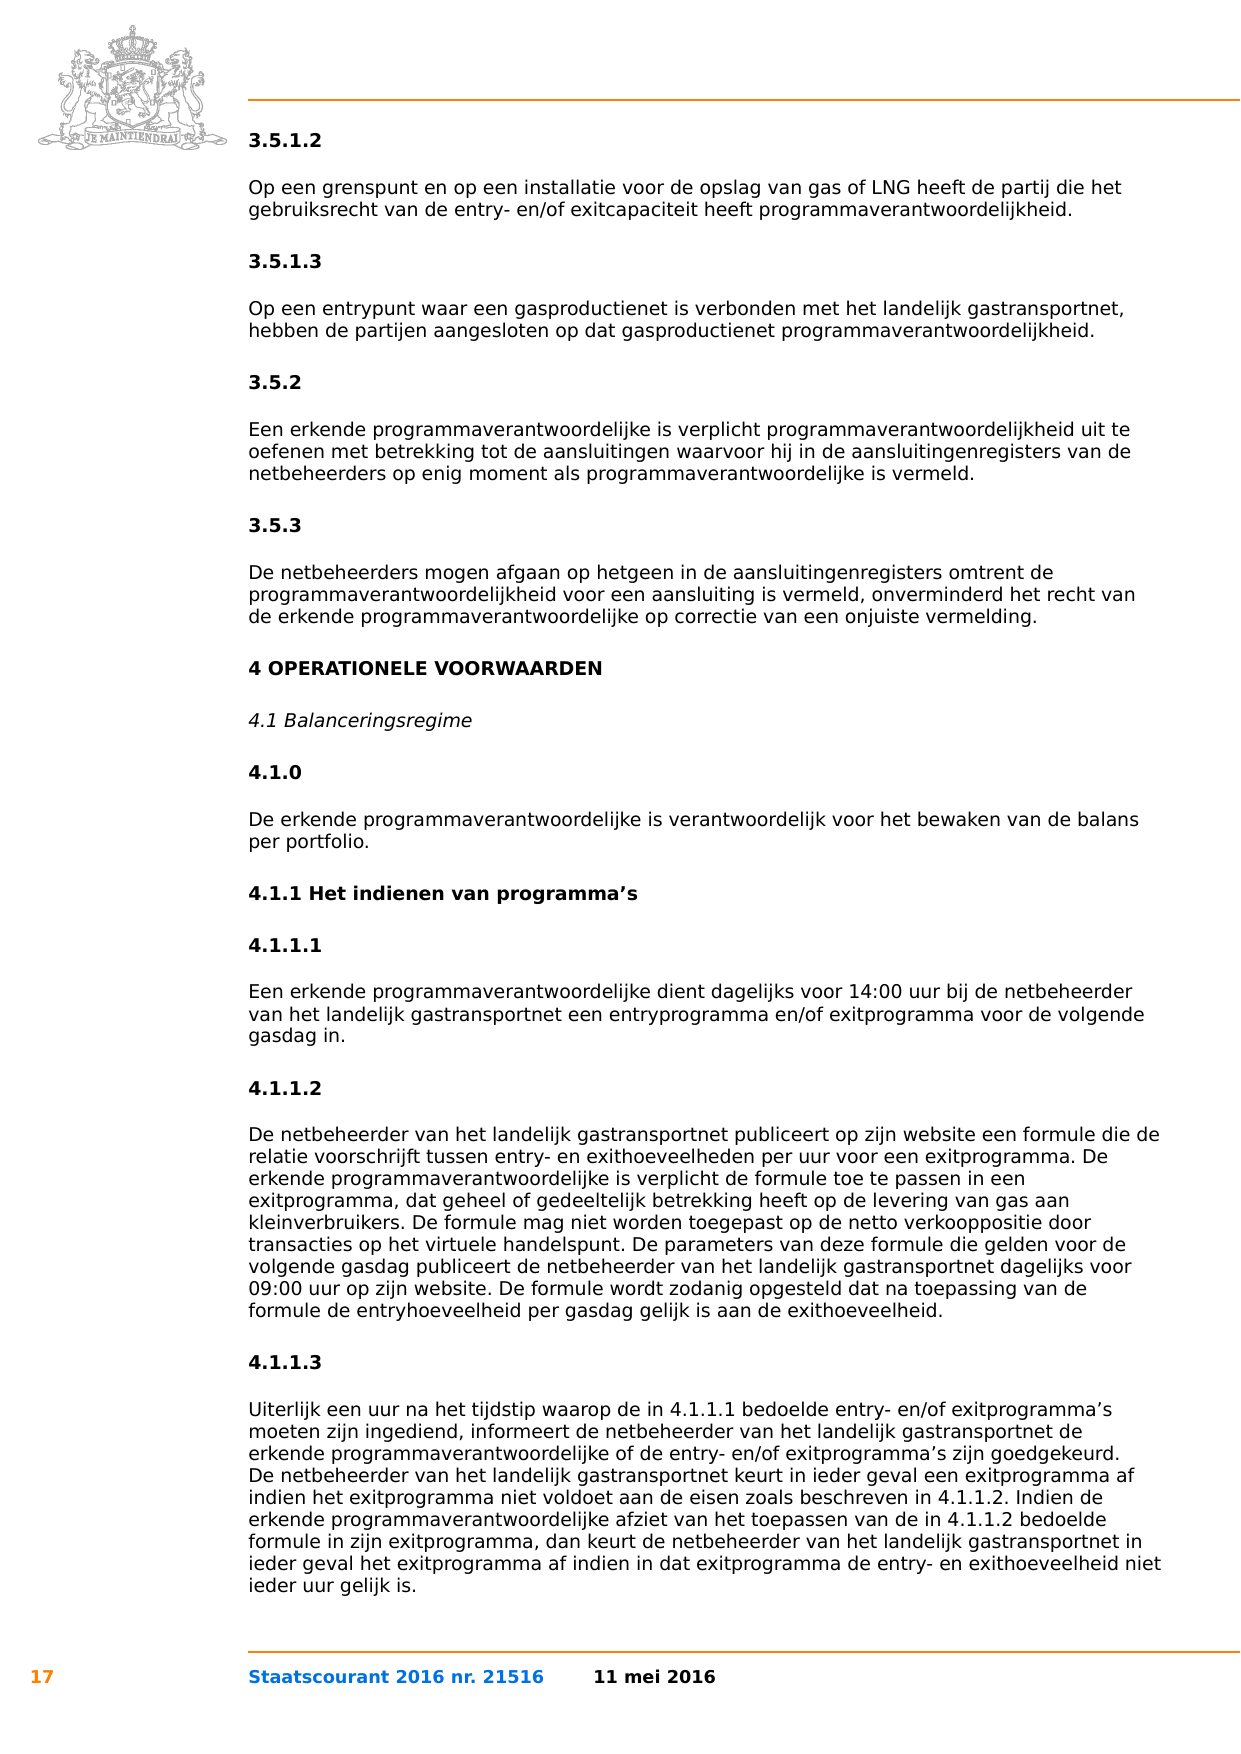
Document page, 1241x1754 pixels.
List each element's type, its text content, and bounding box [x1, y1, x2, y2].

subtitle 4.1.0 [248, 762, 1163, 783]
text Op een entrypunt waar een gasproductienet is verbonden met het landelijk gastransportnet, hebben de partijen aangesloten op dat gasproductienet programmaverantwoordelijkheid. [248, 298, 1163, 342]
text Een erkende programmaverantwoordelijke dient dagelijks voor 14:00 uur bij de netbeheerder van het landelijk gastransportnet een entryprogramma en/of exitprogramma voor de volgende gasdag in. [248, 981, 1163, 1047]
subtitle 4.1 Balanceringsregime [248, 709, 1163, 732]
text De netbeheerder van het landelijk gastransportnet keurt in ieder geval een exitprogramma af indien het exitprogramma niet voldoet aan de eisen zoals beschreven in 4.1.1.2. Indien de erkende programmaverantwoordelijke afziet van het toepassen van de in 4.1.1.2 bedoelde formule in zijn exitprogramma, dan keurt de netbeheerder van het landelijk gastransportnet in ieder geval het exitprogramma af indien in dat exitprogramma de entry- en exithoeveelheid niet ieder uur gelijk is. [248, 1465, 1163, 1597]
subtitle 4.1.1.1 [248, 934, 1163, 956]
text De netbeheerders mogen afgaan op hetgeen in de aansluitingenregisters omtrent de programmaverantwoordelijkheid voor een aansluiting is vermeld, onverminderd het recht van de erkende programmaverantwoordelijke op correctie van een onjuiste vermelding. [248, 562, 1163, 628]
picture [38, 25, 227, 150]
text Een erkende programmaverantwoordelijke is verplicht programmaverantwoordelijkheid uit te oefenen met betrekking tot de aansluitingen waarvoor hij in de aansluitingenregisters van de netbeheerders op enig moment als programmaverantwoordelijke is vermeld. [248, 419, 1163, 485]
subtitle 4 OPERATIONELE VOORWAARDEN [248, 658, 1163, 679]
subtitle 3.5.3 [248, 515, 1163, 537]
text Op een grenspunt en op een installatie voor de opslag van gas of LNG heeft de partij die het gebruiksrecht van de entry- en/of exitcapaciteit heeft programmaverantwoordelijkheid. [248, 177, 1163, 221]
subtitle 3.5.1.3 [248, 251, 1163, 273]
subtitle 3.5.2 [248, 372, 1163, 394]
text De erkende programmaverantwoordelijke is verantwoordelijk voor het bewaken van de balans per portfolio. [248, 808, 1163, 852]
subtitle 4.1.1.2 [248, 1077, 1163, 1099]
text Uiterlijk een uur na het tijdstip waarop de in 4.1.1.1 bedoelde entry- en/of exitprogramma’s moeten zijn ingediend, informeert de netbeheerder van het landelijk gastransportnet de erkende programmaverantwoordelijke of de entry- en/of exitprogramma’s zijn goedgekeurd. [248, 1399, 1163, 1465]
subtitle 4.1.1 Het indienen van programma’s [248, 882, 1163, 904]
subtitle 4.1.1.3 [248, 1352, 1163, 1374]
text De netbeheerder van het landelijk gastransportnet publiceert op zijn website een formule die de relatie voorschrijft tussen entry- en exithoeveelheden per uur voor een exitprogramma. De erkende programmaverantwoordelijke is verplicht de formule toe te passen in een exitprogramma, dat geheel of gedeeltelijk betrekking heeft op de levering van gas aan kleinverbruikers. De formule mag niet worden toegepast op de netto verkooppositie door transacties op het virtuele handelspunt. De parameters van deze formule die gelden voor de volgende gasdag publiceert de netbeheerder van het landelijk gastransportnet dagelijks voor 09:00 uur op zijn website. De formule wordt zodanig opgesteld dat na toepassing van de formule de entryhoeveelheid per gasdag gelijk is aan de exithoeveelheid. [248, 1124, 1163, 1322]
subtitle 3.5.1.2 [248, 130, 1163, 152]
